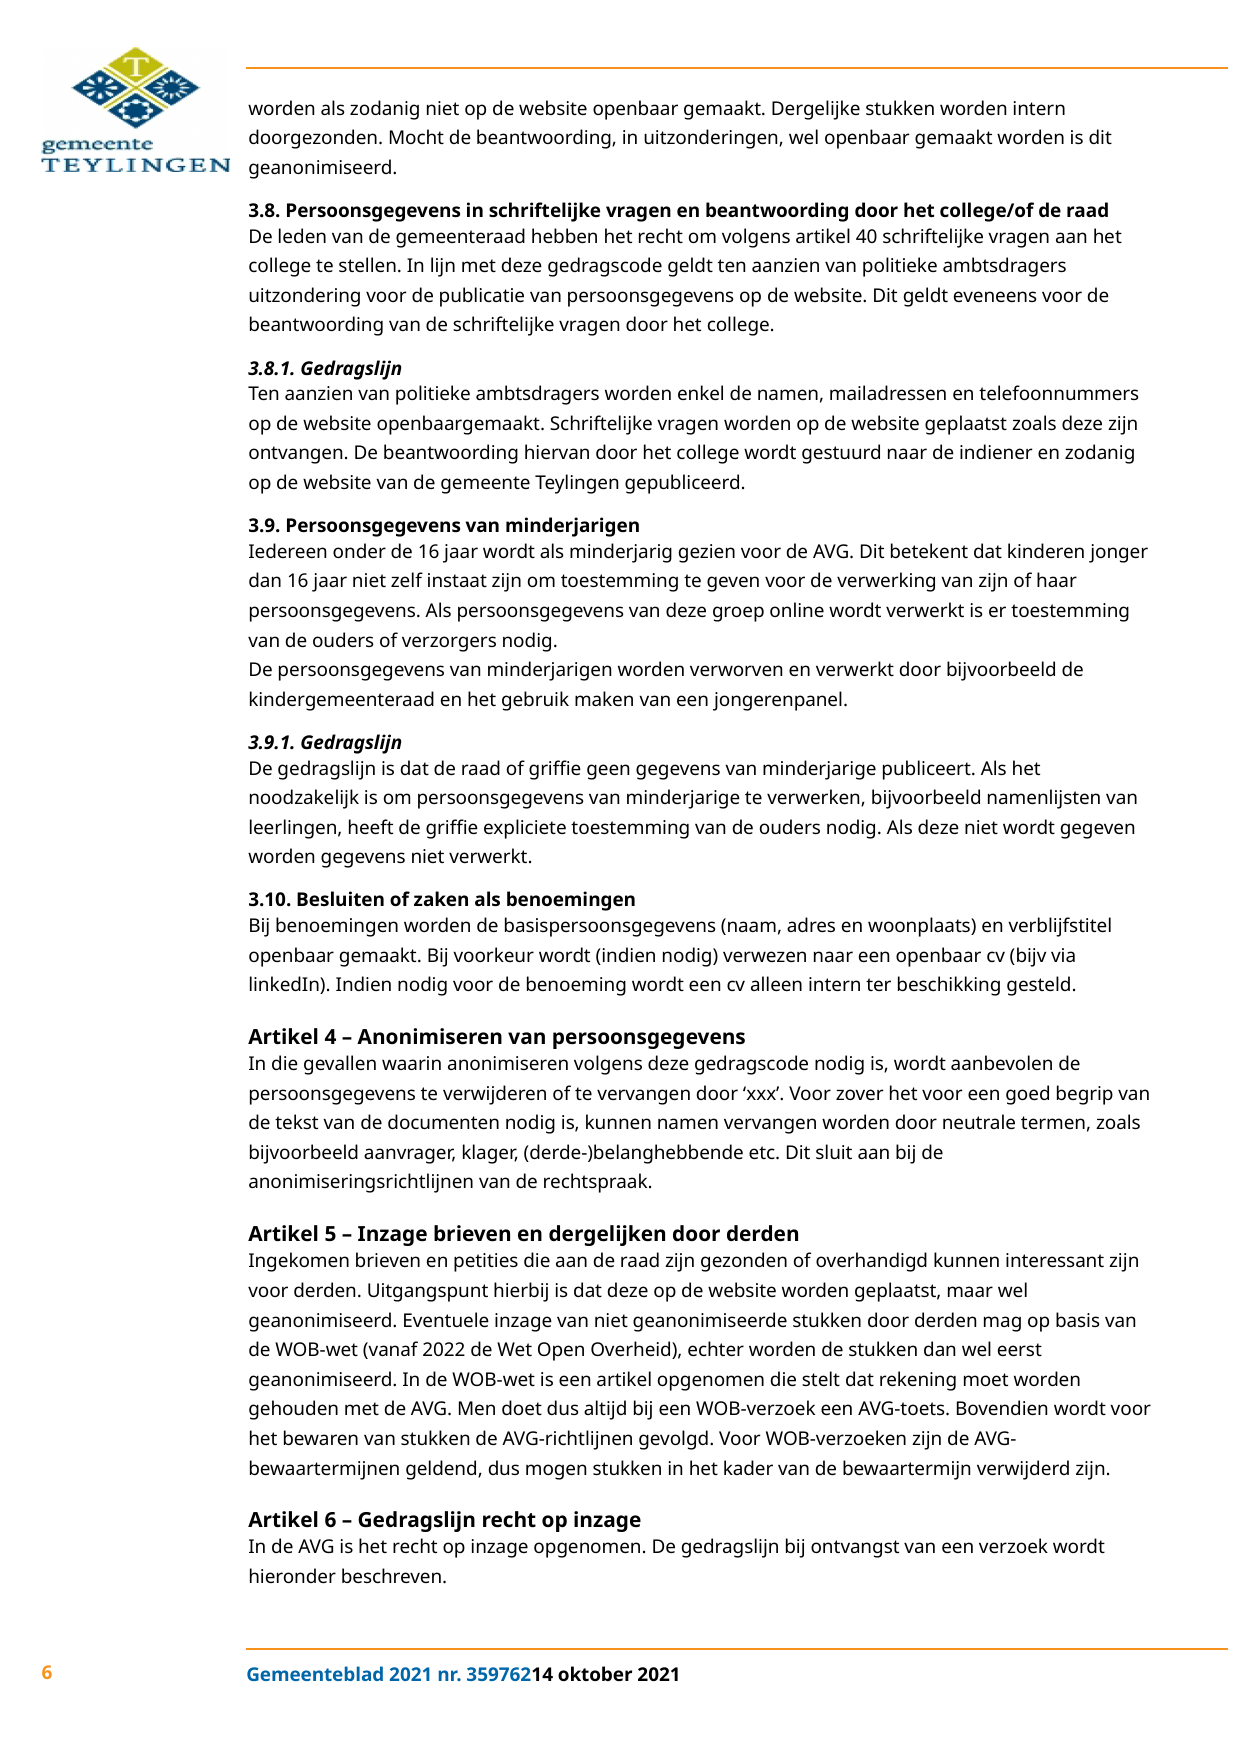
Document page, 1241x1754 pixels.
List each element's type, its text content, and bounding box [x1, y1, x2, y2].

text 3.9.1. Gedragslijn [248, 729, 1152, 755]
text Artikel 5 – Inzage brieven en dergelijken door derden [248, 1219, 1152, 1248]
text De leden van de gemeenteraad hebben het recht om volgens artikel 40 schriftelijke vragen aan het college te stellen. In lijn met deze gedragscode geldt ten aanzien van politieke ambtsdragers uitzondering voor de publicatie van persoonsgegevens op de website. Dit geldt eveneens voor de beantwoording van de schriftelijke vragen door het college. [248, 223, 1152, 337]
text Ingekomen brieven en petities die aan de raad zijn gezonden of overhandigd kunnen interessant zijn voor derden. Uitgangspunt hierbij is dat deze op de website worden geplaatst, maar wel geanonimiseerd. Eventuele inzage van niet geanonimiseerde stukken door derden mag op basis van de WOB-wet (vanaf 2022 de Wet Open Overheid), echter worden de stukken dan wel eerst geanonimiseerd. In de WOB-wet is een artikel opgenomen die stelt dat rekening moet worden gehouden met de AVG. Men doet dus altijd bij een WOB-verzoek een AVG-toets. Bovendien wordt voor het bewaren van stukken de AVG-richtlijnen gevolgd. Voor WOB-verzoeken zijn de AVG-bewaartermijnen geldend, dus mogen stukken in het kader van de bewaartermijn verwijderd zijn. [248, 1248, 1152, 1480]
text In de AVG is het recht op inzage opgenomen. De gedragslijn bij ontvangst van een verzoek wordt hieronder beschreven. [248, 1533, 1152, 1589]
picture [41, 47, 231, 172]
text De persoonsgegevens van minderjarigen worden verworven en verwerkt door bijvoorbeeld de kindergemeenteraad en het gebruik maken van een jongerenpanel. [248, 656, 1152, 712]
text Artikel 6 – Gedragslijn recht op inzage [248, 1505, 1152, 1533]
text Bij benoemingen worden de basispersoonsgegevens (naam, adres en woonplaats) en verblijfstitel openbaar gemaakt. Bij voorkeur wordt (indien nodig) verwezen naar een openbaar cv (bijv via linkedIn). Indien nodig voor de benoeming wordt een cv alleen intern ter beschikking gesteld. [248, 912, 1152, 997]
text Iedereen onder de 16 jaar wordt als minderjarig gezien voor de AVG. Dit betekent dat kinderen jonger dan 16 jaar niet zelf instaat zijn om toestemming te geven voor de verwerking van zijn of haar persoonsgegevens. Als persoonsgegevens van deze groep online wordt verwerkt is er toestemming van de ouders of verzorgers nodig. [248, 538, 1152, 652]
text In die gevallen waarin anonimiseren volgens deze gedragscode nodig is, wordt aanbevolen de persoonsgegevens te verwijderen of te vervangen door ‘xxx’. Voor zover het voor een goed begrip van de tekst van de documenten nodig is, kunnen namen vervangen worden door neutrale termen, zoals bijvoorbeeld aanvrager, klager, (derde-)belanghebbende etc. Dit sluit aan bij de anonimiseringsrichtlijnen van de rechtspraak. [248, 1050, 1152, 1194]
text 3.10. Besluiten of zaken als benoemingen [248, 887, 1152, 912]
text 3.8. Persoonsgegevens in schriftelijke vragen en beantwoording door het college/of de raad [248, 197, 1152, 223]
text 3.9. Persoonsgegevens van minderjarigen [248, 512, 1152, 538]
text 3.8.1. Gedragslijn [248, 355, 1152, 380]
text Artikel 4 – Anonimiseren van persoonsgegevens [248, 1022, 1152, 1050]
text worden als zodanig niet op de website openbaar gemaakt. Dergelijke stukken worden intern doorgezonden. Mocht de beantwoording, in uitzonderingen, wel openbaar gemaakt worden is dit geanonimiseerd. [248, 95, 1152, 180]
text Ten aanzien van politieke ambtsdragers worden enkel de namen, mailadressen en telefoonnummers op de website openbaargemaakt. Schriftelijke vragen worden op de website geplaatst zoals deze zijn ontvangen. De beantwoording hiervan door het college wordt gestuurd naar de indiener en zodanig op de website van de gemeente Teylingen gepubliceerd. [248, 380, 1152, 495]
text De gedragslijn is dat de raad of griffie geen gegevens van minderjarige publiceert. Als het noodzakelijk is om persoonsgegevens van minderjarige te verwerken, bijvoorbeeld namenlijsten van leerlingen, heeft de griffie expliciete toestemming van de ouders nodig. Als deze niet wordt gegeven worden gegevens niet verwerkt. [248, 755, 1152, 869]
